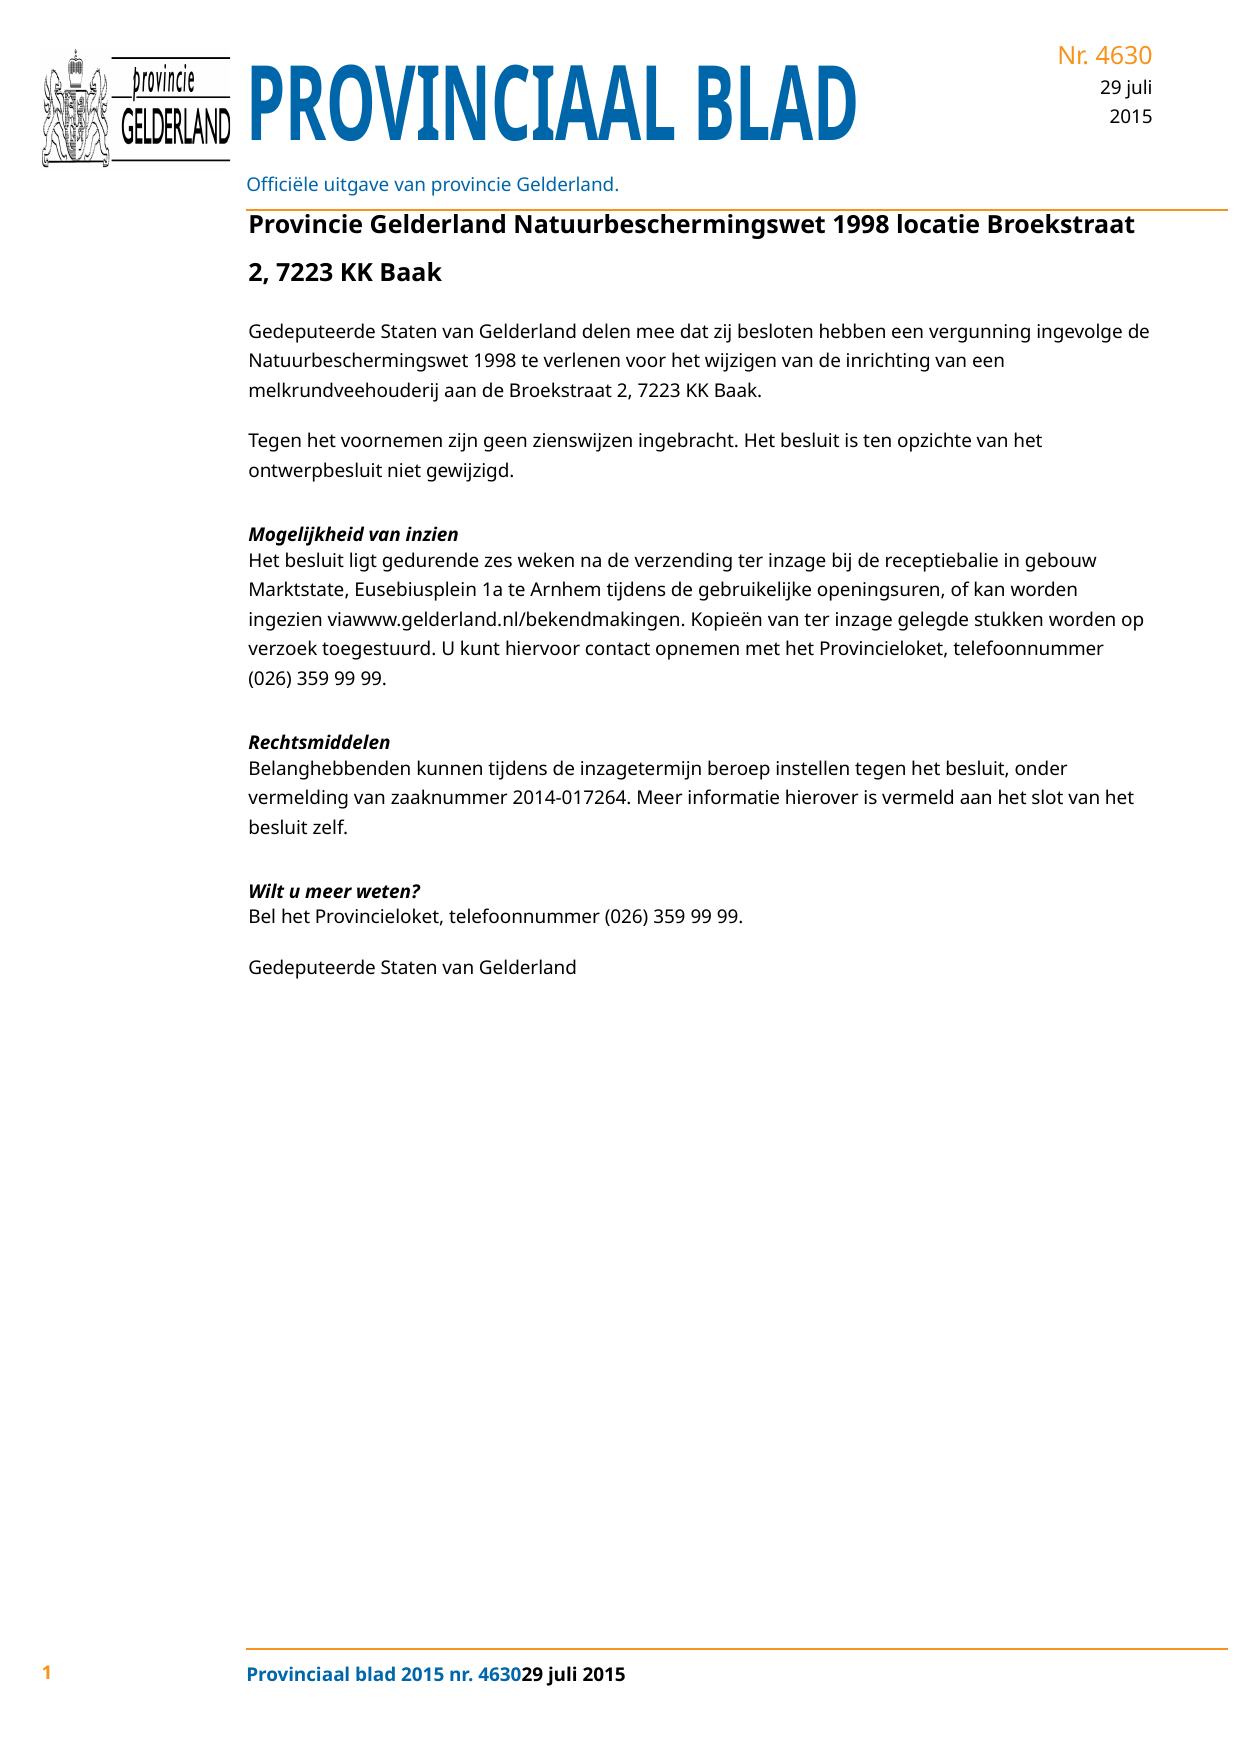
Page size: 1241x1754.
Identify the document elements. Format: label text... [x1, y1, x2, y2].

text Rechtsmiddelen [248, 729, 1152, 755]
text Mogelijkheid van inzien [248, 521, 1152, 547]
picture [41, 47, 231, 172]
text Gedeputeerde Staten van Gelderland delen mee dat zij besloten hebben een vergunning ingevolge de Natuurbeschermingswet 1998 te verlenen voor het wijzigen van de inrichting van een melkrundveehouderij aan de Broekstraat 2, 7223 KK Baak. [248, 318, 1152, 403]
text Provincie Gelderland Natuurbeschermingswet 1998 locatie Broekstraat 2, 7223 KK Baak [248, 211, 1152, 288]
text Bel het Provincieloket, telefoonnummer (026) 359 99 99. [248, 904, 1152, 929]
text Tegen het voornemen zijn geen zienswijzen ingebracht. Het besluit is ten opzichte van het ontwerpbesluit niet gewijzigd. [248, 427, 1152, 483]
text Wilt u meer weten? [248, 878, 1152, 904]
text Het besluit ligt gedurende zes weken na de verzending ter inzage bij de receptiebalie in gebouw Marktstate, Eusebiusplein 1a te Arnhem tijdens de gebruikelijke openingsuren, of kan worden ingezien viawww.gelderland.nl/bekendmakingen. Kopieën van ter inzage gelegde stukken worden op verzoek toegestuurd. U kunt hiervoor contact opnemen met het Provincieloket, telefoonnummer (026) 359 99 99. [248, 547, 1152, 691]
text Belanghebbenden kunnen tijdens de inzagetermijn beroep instellen tegen het besluit, onder vermelding van zaaknummer 2014-017264. Meer informatie hierover is vermeld aan het slot van het besluit zelf. [248, 755, 1152, 840]
text Gedeputeerde Staten van Gelderland [248, 954, 1152, 980]
